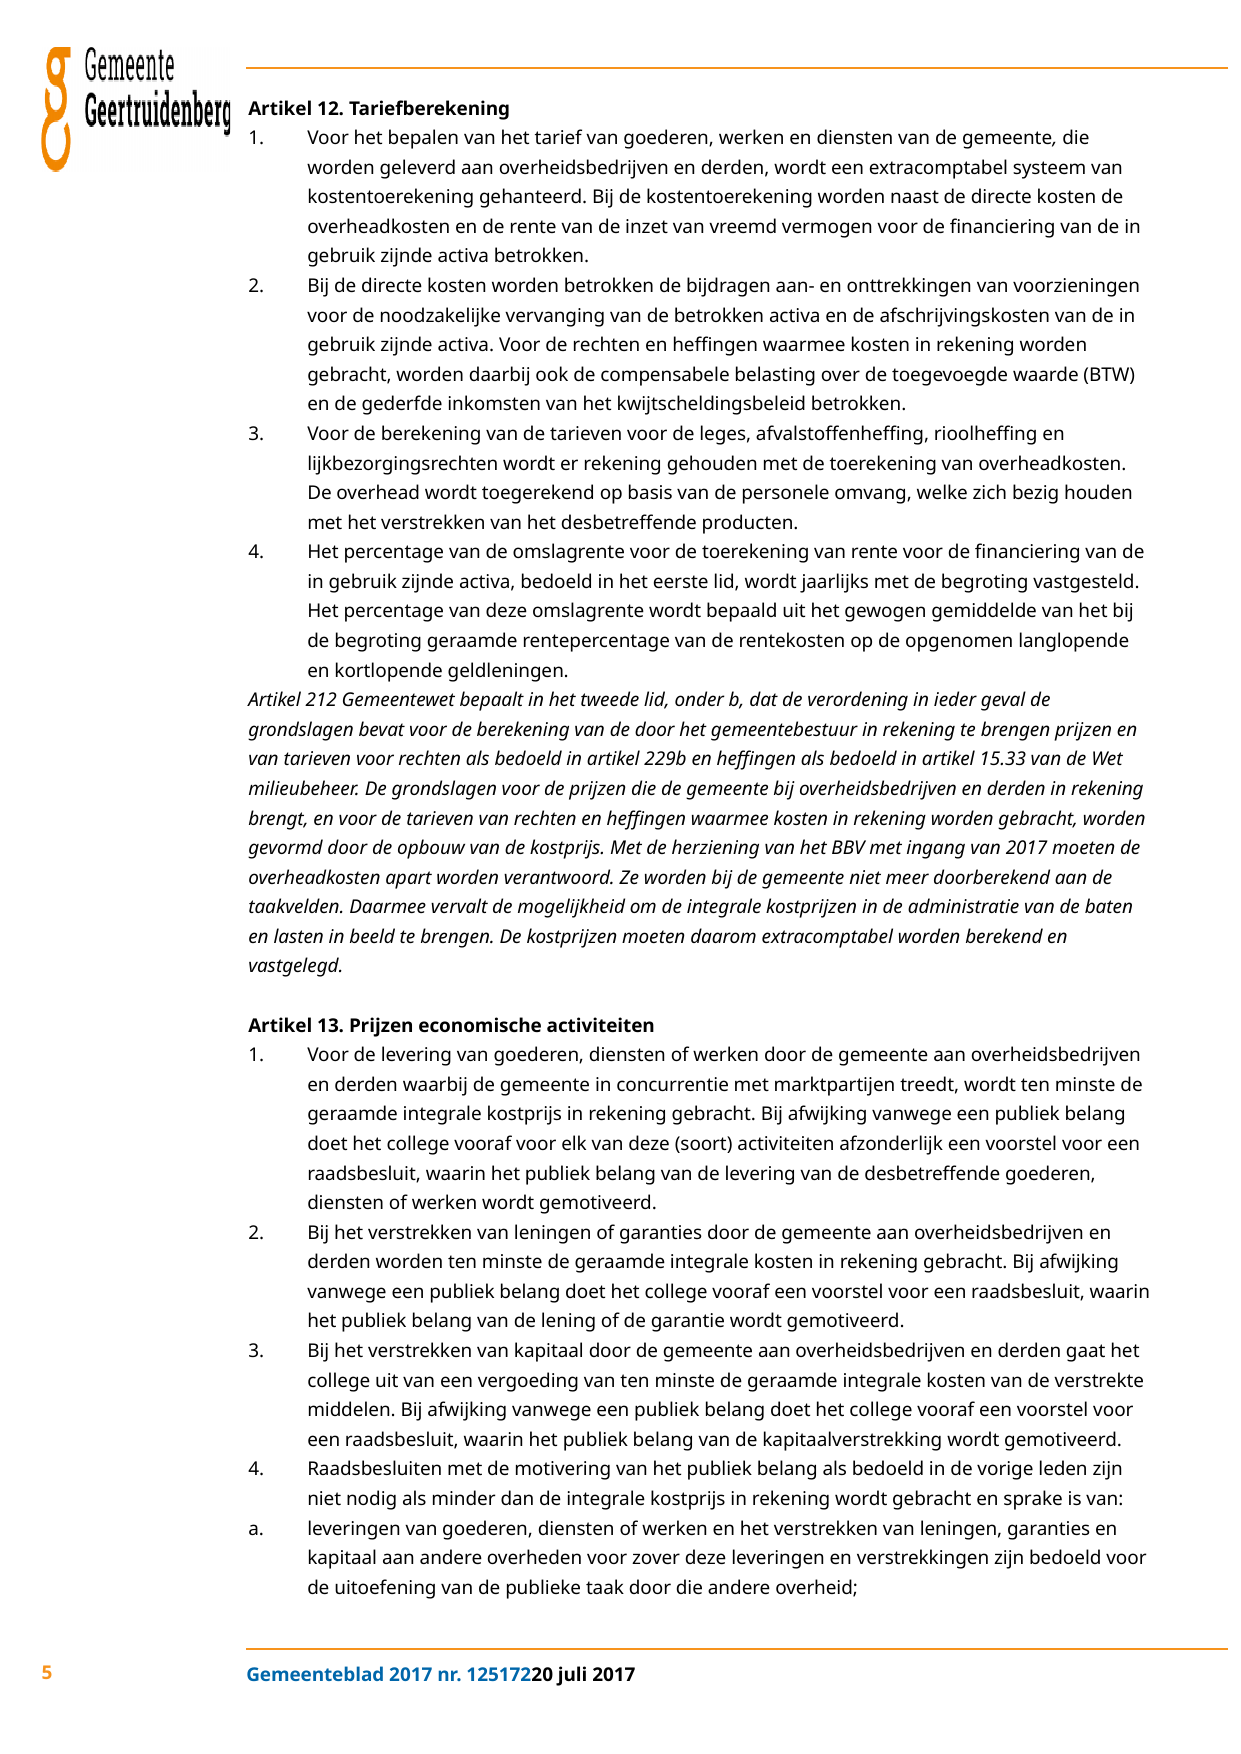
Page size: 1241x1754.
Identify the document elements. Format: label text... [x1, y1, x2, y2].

list Voor de berekening van de tarieven voor de leges, afvalstoffenheffing, rioolheffing en lijkbezorgingsrechten wordt er rekening gehouden met de toerekening van overheadkosten. De overhead wordt toegerekend op basis van de personele omvang, welke zich bezig houden met het verstrekken van het desbetreffende producten. [248, 420, 1152, 535]
list leveringen van goederen, diensten of werken en het verstrekken van leningen, garanties en kapitaal aan andere overheden voor zover deze leveringen en verstrekkingen zijn bedoeld voor de uitoefening van de publieke taak door die andere overheid; [248, 1515, 1152, 1600]
text Artikel 13. Prijzen economische activiteiten [248, 1012, 1152, 1038]
text Artikel 212 Gemeentewet bepaalt in het tweede lid, onder b, dat de verordening in ieder geval de grondslagen bevat voor de berekening van de door het gemeentebestuur in rekening te brengen prijzen en van tarieven voor rechten als bedoeld in artikel 229b en heffingen als bedoeld in artikel 15.33 van de Wet milieubeheer. De grondslagen voor de prijzen die de gemeente bij overheidsbedrijven en derden in rekening brengt, en voor de tarieven van rechten en heffingen waarmee kosten in rekening worden gebracht, worden gevormd door de opbouw van de kostprijs. Met de herziening van het BBV met ingang van 2017 moeten de overheadkosten apart worden verantwoord. Ze worden bij de gemeente niet meer doorberekend aan de taakvelden. Daarmee vervalt de mogelijkheid om de integrale kostprijzen in de administratie van de baten en lasten in beeld te brengen. De kostprijzen moeten daarom extracomptabel worden berekend en vastgelegd. [248, 686, 1152, 978]
text Artikel 12. Tariefberekening [248, 95, 1152, 121]
list Voor het bepalen van het tarief van goederen, werken en diensten van de gemeente, die worden geleverd aan overheidsbedrijven en derden, wordt een extracomptabel systeem van kostentoerekening gehanteerd. Bij de kostentoerekening worden naast de directe kosten de overheadkosten en de rente van de inzet van vreemd vermogen voor de financiering van de in gebruik zijnde activa betrokken. [248, 124, 1152, 268]
list Bij het verstrekken van leningen of garanties door de gemeente aan overheidsbedrijven en derden worden ten minste de geraamde integrale kosten in rekening gebracht. Bij afwijking vanwege een publiek belang doet het college vooraf een voorstel voor een raadsbesluit, waarin het publiek belang van de lening of de garantie wordt gemotiveerd. [248, 1219, 1152, 1333]
picture [41, 47, 231, 172]
list Bij het verstrekken van kapitaal door de gemeente aan overheidsbedrijven en derden gaat het college uit van een vergoeding van ten minste de geraamde integrale kosten van de verstrekte middelen. Bij afwijking vanwege een publiek belang doet het college vooraf een voorstel voor een raadsbesluit, waarin het publiek belang van de kapitaalverstrekking wordt gemotiveerd. [248, 1337, 1152, 1452]
list Het percentage van de omslagrente voor de toerekening van rente voor de financiering van de in gebruik zijnde activa, bedoeld in het eerste lid, wordt jaarlijks met de begroting vastgesteld. Het percentage van deze omslagrente wordt bepaald uit het gewogen gemiddelde van het bij de begroting geraamde rentepercentage van de rentekosten op de opgenomen langlopende en kortlopende geldleningen. [248, 538, 1152, 683]
list Voor de levering van goederen, diensten of werken door de gemeente aan overheidsbedrijven en derden waarbij de gemeente in concurrentie met marktpartijen treedt, wordt ten minste de geraamde integrale kostprijs in rekening gebracht. Bij afwijking vanwege een publiek belang doet het college vooraf voor elk van deze (soort) activiteiten afzonderlijk een voorstel voor een raadsbesluit, waarin het publiek belang van de levering van de desbetreffende goederen, diensten of werken wordt gemotiveerd. [248, 1041, 1152, 1215]
list Raadsbesluiten met de motivering van het publiek belang als bedoeld in de vorige leden zijn niet nodig als minder dan de integrale kostprijs in rekening wordt gebracht en sprake is van: [248, 1456, 1152, 1511]
list Bij de directe kosten worden betrokken de bijdragen aan- en onttrekkingen van voorzieningen voor de noodzakelijke vervanging van de betrokken activa en de afschrijvingskosten van de in gebruik zijnde activa. Voor de rechten en heffingen waarmee kosten in rekening worden gebracht, worden daarbij ook de compensabele belasting over de toegevoegde waarde (BTW) en de gederfde inkomsten van het kwijtscheldingsbeleid betrokken. [248, 272, 1152, 416]
